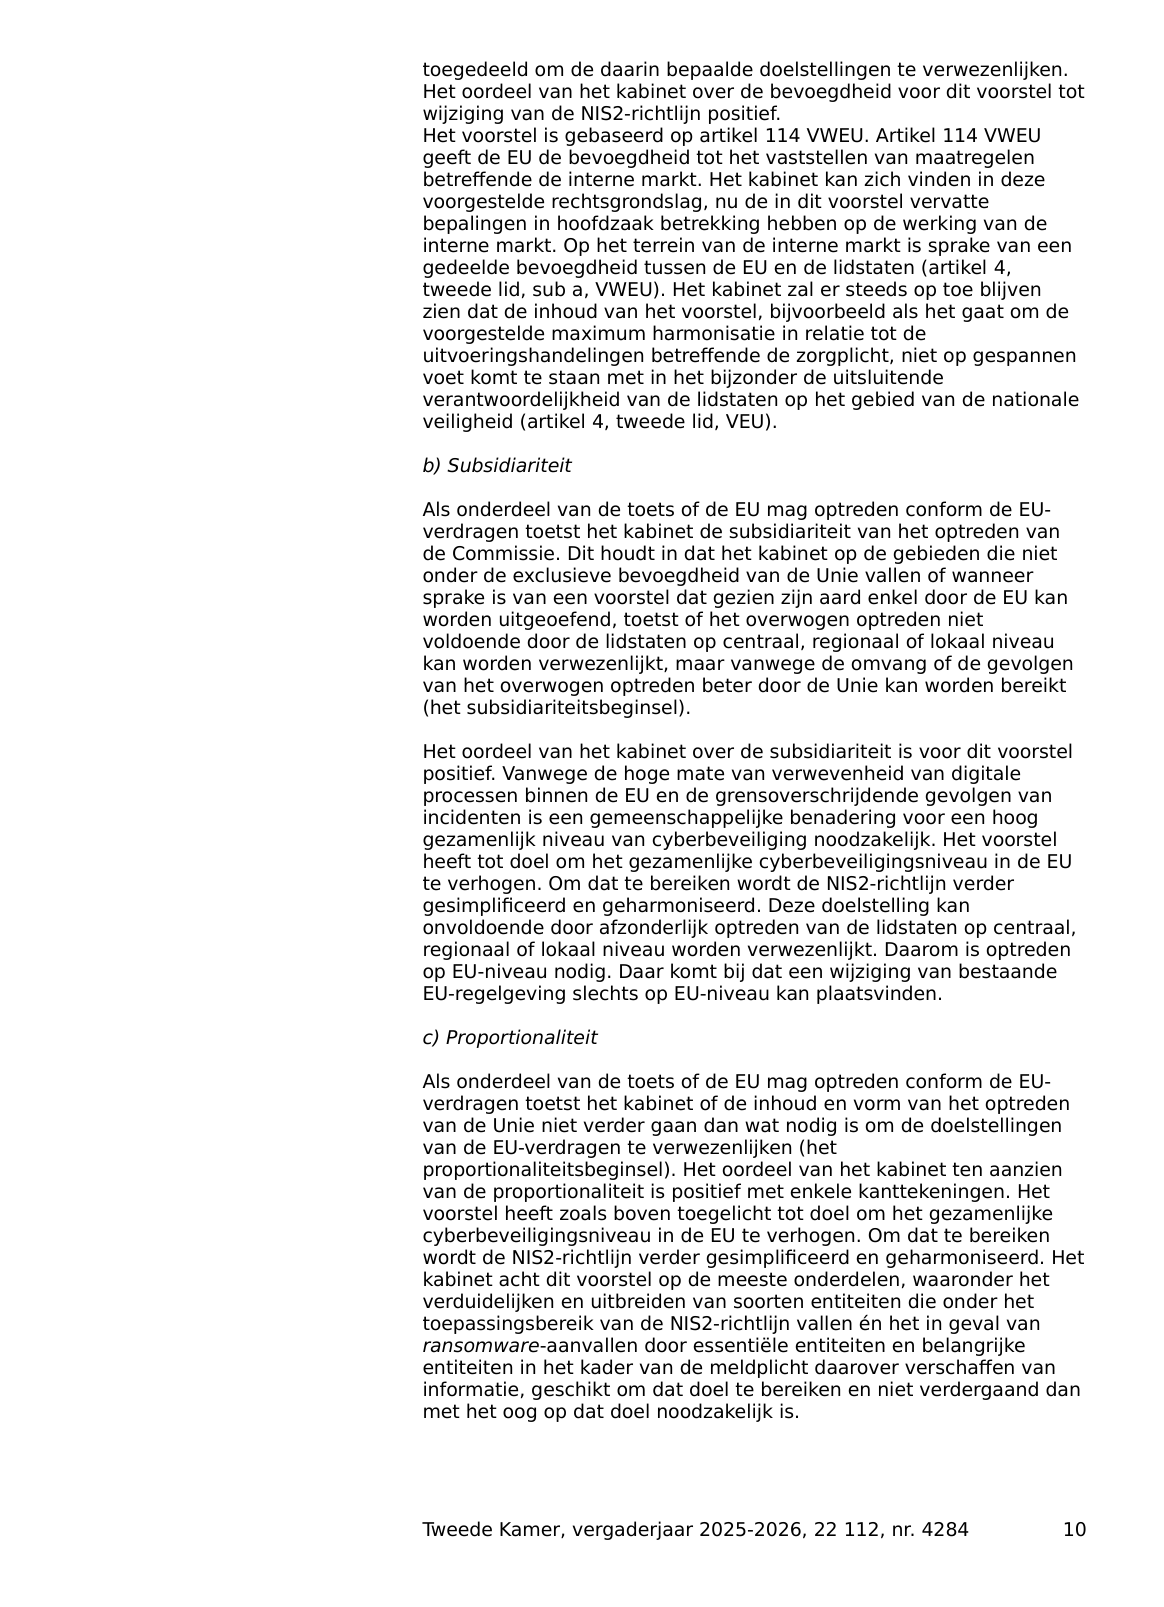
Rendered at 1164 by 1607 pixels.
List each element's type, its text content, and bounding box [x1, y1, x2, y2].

subtitle b) Subsidiariteit [422, 455, 1087, 477]
text Als onderdeel van de toets of de EU mag optreden conform de EU-verdragen toetst het kabinet of de inhoud en vorm van het optreden van de Unie niet verder gaan dan wat nodig is om de doelstellingen van de EU-verdragen te verwezenlijken (het proportionaliteitsbeginsel). Het oordeel van het kabinet ten aanzien van de proportionaliteit is positief met enkele kanttekeningen. Het voorstel heeft zoals boven toegelicht tot doel om het gezamenlijke cyberbeveiligingsniveau in de EU te verhogen. Om dat te bereiken wordt de NIS2-richtlijn verder gesimplificeerd en geharmoniseerd. Het kabinet acht dit voorstel op de meeste onderdelen, waaronder het verduidelijken en uitbreiden van soorten entiteiten die onder het toepassingsbereik van de NIS2-richtlijn vallen én het in geval van ransomware-aanvallen door essentiële entiteiten en belangrijke entiteiten in het kader van de meldplicht daarover verschaffen van informatie, geschikt om dat doel te bereiken en niet verdergaand dan met het oog op dat doel noodzakelijk is. [422, 1071, 1087, 1423]
text Het oordeel van het kabinet over de subsidiariteit is voor dit voorstel positief. Vanwege de hoge mate van verwevenheid van digitale processen binnen de EU en de grensoverschrijdende gevolgen van incidenten is een gemeenschappelijke benadering voor een hoog gezamenlijk niveau van cyberbeveiliging noodzakelijk. Het voorstel heeft tot doel om het gezamenlijke cyberbeveiligingsniveau in de EU te verhogen. Om dat te bereiken wordt de NIS2-richtlijn verder gesimplificeerd en geharmoniseerd. Deze doelstelling kan onvoldoende door afzonderlijk optreden van de lidstaten op centraal, regionaal of lokaal niveau worden verwezenlijkt. Daarom is optreden op EU-niveau nodig. Daar komt bij dat een wijziging van bestaande EU-regelgeving slechts op EU-niveau kan plaatsvinden. [422, 741, 1087, 1005]
text toegedeeld om de daarin bepaalde doelstellingen te verwezenlijken. Het oordeel van het kabinet over de bevoegdheid voor dit voorstel tot wijziging van de NIS2-richtlijn positief. [422, 59, 1087, 125]
subtitle c) Proportionaliteit [422, 1027, 1087, 1049]
text Het voorstel is gebaseerd op artikel 114 VWEU. Artikel 114 VWEU geeft de EU de bevoegdheid tot het vaststellen van maatregelen betreffende de interne markt. Het kabinet kan zich vinden in deze voorgestelde rechtsgrondslag, nu de in dit voorstel vervatte bepalingen in hoofdzaak betrekking hebben op de werking van de interne markt. Op het terrein van de interne markt is sprake van een gedeelde bevoegdheid tussen de EU en de lidstaten (artikel 4, tweede lid, sub a, VWEU). Het kabinet zal er steeds op toe blijven zien dat de inhoud van het voorstel, bijvoorbeeld als het gaat om de voorgestelde maximum harmonisatie in relatie tot de uitvoeringshandelingen betreffende de zorgplicht, niet op gespannen voet komt te staan met in het bijzonder de uitsluitende verantwoordelijkheid van de lidstaten op het gebied van de nationale veiligheid (artikel 4, tweede lid, VEU). [422, 125, 1087, 433]
text Als onderdeel van de toets of de EU mag optreden conform de EU-verdragen toetst het kabinet de subsidiariteit van het optreden van de Commissie. Dit houdt in dat het kabinet op de gebieden die niet onder de exclusieve bevoegdheid van de Unie vallen of wanneer sprake is van een voorstel dat gezien zijn aard enkel door de EU kan worden uitgeoefend, toetst of het overwogen optreden niet voldoende door de lidstaten op centraal, regionaal of lokaal niveau kan worden verwezenlijkt, maar vanwege de omvang of de gevolgen van het overwogen optreden beter door de Unie kan worden bereikt (het subsidiariteitsbeginsel). [422, 499, 1087, 719]
